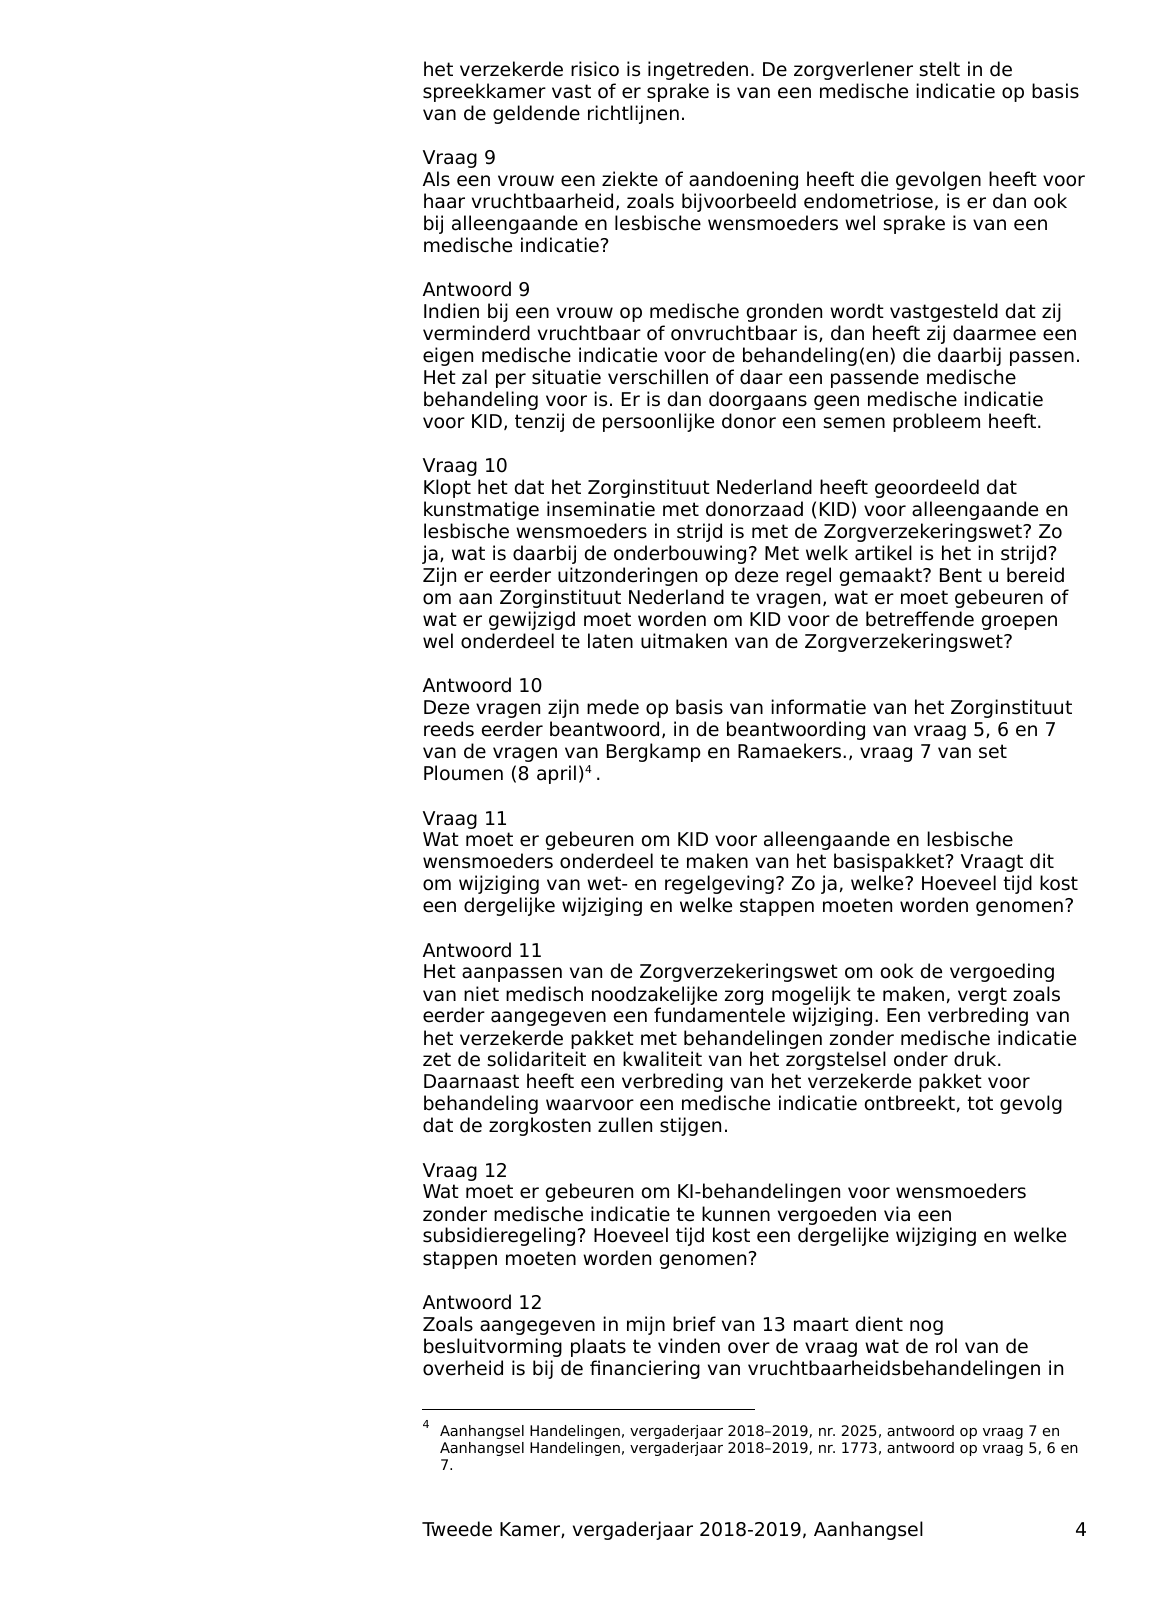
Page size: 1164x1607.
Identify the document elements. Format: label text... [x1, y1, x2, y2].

text Vraag 9 [422, 147, 1087, 169]
text Antwoord 11 [422, 939, 1087, 961]
text Aanhangsel Handelingen, vergaderjaar 2018–2019, nr. 2025, antwoord op vraag 7 en Aanhangsel Handelingen, vergaderjaar 2018–2019, nr. 1773, antwoord op vraag 5, 6 en 7. [422, 1418, 1087, 1474]
text Als een vrouw een ziekte of aandoening heeft die gevolgen heeft voor haar vruchtbaarheid, zoals bijvoorbeeld endometriose, is er dan ook bij alleengaande en lesbische wensmoeders wel sprake is van een medische indicatie? [422, 169, 1087, 257]
text Wat moet er gebeuren om KID voor alleengaande en lesbische wensmoeders onderdeel te maken van het basispakket? Vraagt dit om wijziging van wet- en regelgeving? Zo ja, welke? Hoeveel tijd kost een dergelijke wijziging en welke stappen moeten worden genomen? [422, 829, 1087, 917]
text Zoals aangegeven in mijn brief van 13 maart dient nog besluitvorming plaats te vinden over de vraag wat de rol van de overheid is bij de financiering van vruchtbaarheidsbehandelingen in [422, 1313, 1087, 1379]
text Wat moet er gebeuren om KI-behandelingen voor wensmoeders zonder medische indicatie te kunnen vergoeden via een subsidieregeling? Hoeveel tijd kost een dergelijke wijziging en welke stappen moeten worden genomen? [422, 1181, 1087, 1269]
text Vraag 10 [422, 455, 1087, 477]
text Antwoord 12 [422, 1292, 1087, 1313]
text Antwoord 10 [422, 675, 1087, 697]
text Vraag 11 [422, 807, 1087, 829]
text het verzekerde risico is ingetreden. De zorgverlener stelt in de spreekkamer vast of er sprake is van een medische indicatie op basis van de geldende richtlijnen. [422, 59, 1087, 125]
text Vraag 12 [422, 1159, 1087, 1181]
text Antwoord 9 [422, 279, 1087, 301]
text Klopt het dat het Zorginstituut Nederland heeft geoordeeld dat kunstmatige inseminatie met donorzaad (KID) voor alleengaande en lesbische wensmoeders in strijd is met de Zorgverzekeringswet? Zo ja, wat is daarbij de onderbouwing? Met welk artikel is het in strijd? Zijn er eerder uitzonderingen op deze regel gemaakt? Bent u bereid om aan Zorginstituut Nederland te vragen, wat er moet gebeuren of wat er gewijzigd moet worden om KID voor de betreffende groepen wel onderdeel te laten uitmaken van de Zorgverzekeringswet? [422, 477, 1087, 653]
text Deze vragen zijn mede op basis van informatie van het Zorginstituut reeds eerder beantwoord, in de beantwoording van vraag 5, 6 en 7 van de vragen van Bergkamp en Ramaekers., vraag 7 van set Ploumen (8 april). [422, 697, 1087, 785]
text Het aanpassen van de Zorgverzekeringswet om ook de vergoeding van niet medisch noodzakelijke zorg mogelijk te maken, vergt zoals eerder aangegeven een fundamentele wijziging. Een verbreding van het verzekerde pakket met behandelingen zonder medische indicatie zet de solidariteit en kwaliteit van het zorgstelsel onder druk. Daarnaast heeft een verbreding van het verzekerde pakket voor behandeling waarvoor een medische indicatie ontbreekt, tot gevolg dat de zorgkosten zullen stijgen. [422, 961, 1087, 1137]
text Indien bij een vrouw op medische gronden wordt vastgesteld dat zij verminderd vruchtbaar of onvruchtbaar is, dan heeft zij daarmee een eigen medische indicatie voor de behandeling(en) die daarbij passen. Het zal per situatie verschillen of daar een passende medische behandeling voor is. Er is dan doorgaans geen medische indicatie voor KID, tenzij de persoonlijke donor een semen probleem heeft. [422, 301, 1087, 433]
